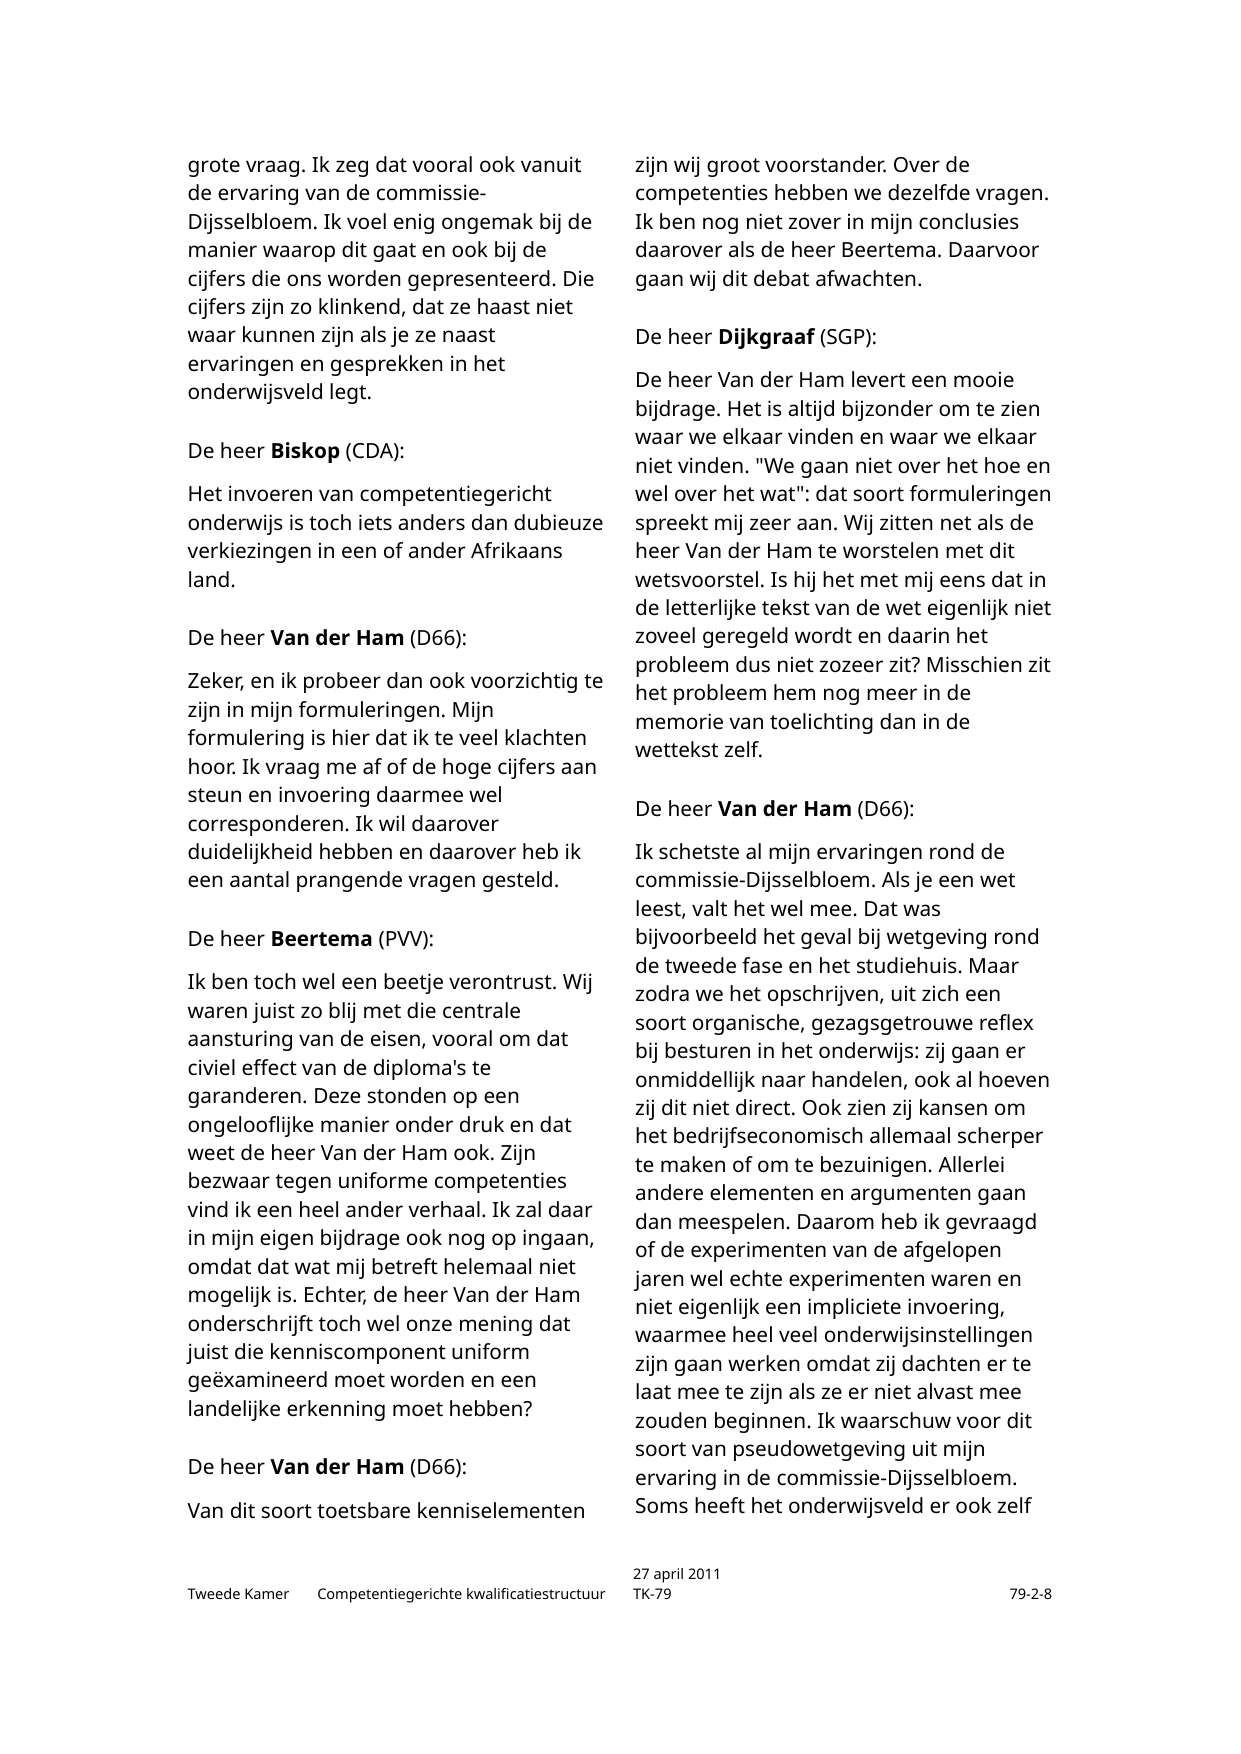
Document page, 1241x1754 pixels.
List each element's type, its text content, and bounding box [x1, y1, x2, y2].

text zijn wij groot voorstander. Over de competenties hebben we dezelfde vragen. Ik ben nog niet zover in mijn conclusies daarover als de heer Beertema. Daarvoor gaan wij dit debat afwachten. [635, 150, 1053, 292]
text De heer Van der Ham (D66): [635, 794, 1053, 822]
text Zeker, en ik probeer dan ook voorzichtig te zijn in mijn formuleringen. Mijn formulering is hier dat ik te veel klachten hoor. Ik vraag me af of de hoge cijfers aan steun en invoering daarmee wel corresponderen. Ik wil daarover duidelijkheid hebben en daarover heb ik een aantal prangende vragen gesteld. [187, 667, 605, 894]
text grote vraag. Ik zeg dat vooral ook vanuit de ervaring van de commissie-Dijsselbloem. Ik voel enig ongemak bij de manier waarop dit gaat en ook bij de cijfers die ons worden gepresenteerd. Die cijfers zijn zo klinkend, dat ze haast niet waar kunnen zijn als je ze naast ervaringen en gesprekken in het onderwijsveld legt. [187, 150, 605, 406]
text De heer Beertema (PVV): [187, 924, 605, 952]
text Ik ben toch wel een beetje verontrust. Wij waren juist zo blij met die centrale aansturing van de eisen, vooral om dat civiel effect van de diploma's te garanderen. Deze stonden op een ongelooflijke manier onder druk en dat weet de heer Van der Ham ook. Zijn bezwaar tegen uniforme competenties vind ik een heel ander verhaal. Ik zal daar in mijn eigen bijdrage ook nog op ingaan, omdat dat wat mij betreft helemaal niet mogelijk is. Echter, de heer Van der Ham onderschrijft toch wel onze mening dat juist die kenniscomponent uniform geëxamineerd moet worden en een landelijke erkenning moet hebben? [187, 967, 605, 1422]
text Ik schetste al mijn ervaringen rond de commissie-Dijsselbloem. Als je een wet leest, valt het wel mee. Dat was bijvoorbeeld het geval bij wetgeving rond de tweede fase en het studiehuis. Maar zodra we het opschrijven, uit zich een soort organische, gezagsgetrouwe reflex bij besturen in het onderwijs: zij gaan er onmiddellijk naar handelen, ook al hoeven zij dit niet direct. Ook zien zij kansen om het bedrijfseconomisch allemaal scherper te maken of om te bezuinigen. Allerlei andere elementen en argumenten gaan dan meespelen. Daarom heb ik gevraagd of de experimenten van de afgelopen jaren wel echte experimenten waren en niet eigenlijk een impliciete invoering, waarmee heel veel onderwijsinstellingen zijn gaan werken omdat zij dachten er te laat mee te zijn als ze er niet alvast mee zouden beginnen. Ik waarschuw voor dit soort van pseudowetgeving uit mijn ervaring in de commissie-Dijsselbloem. Soms heeft het onderwijsveld er ook zelf [635, 837, 1053, 1520]
text Het invoeren van competentiegericht onderwijs is toch iets anders dan dubieuze verkiezingen in een of ander Afrikaans land. [187, 479, 605, 593]
text Van dit soort toetsbare kenniselementen [187, 1496, 605, 1524]
text De heer Van der Ham (D66): [187, 623, 605, 652]
text De heer Dijkgraaf (SGP): [635, 322, 1053, 351]
text De heer Van der Ham (D66): [187, 1452, 605, 1481]
text De heer Biskop (CDA): [187, 436, 605, 464]
text De heer Van der Ham levert een mooie bijdrage. Het is altijd bijzonder om te zien waar we elkaar vinden en waar we elkaar niet vinden. "We gaan niet over het hoe en wel over het wat": dat soort formuleringen spreekt mij zeer aan. Wij zitten net als de heer Van der Ham te worstelen met dit wetsvoorstel. Is hij het met mij eens dat in de letterlijke tekst van de wet eigenlijk niet zoveel geregeld wordt en daarin het probleem dus niet zozeer zit? Misschien zit het probleem hem nog meer in de memorie van toelichting dan in de wettekst zelf. [635, 366, 1053, 764]
